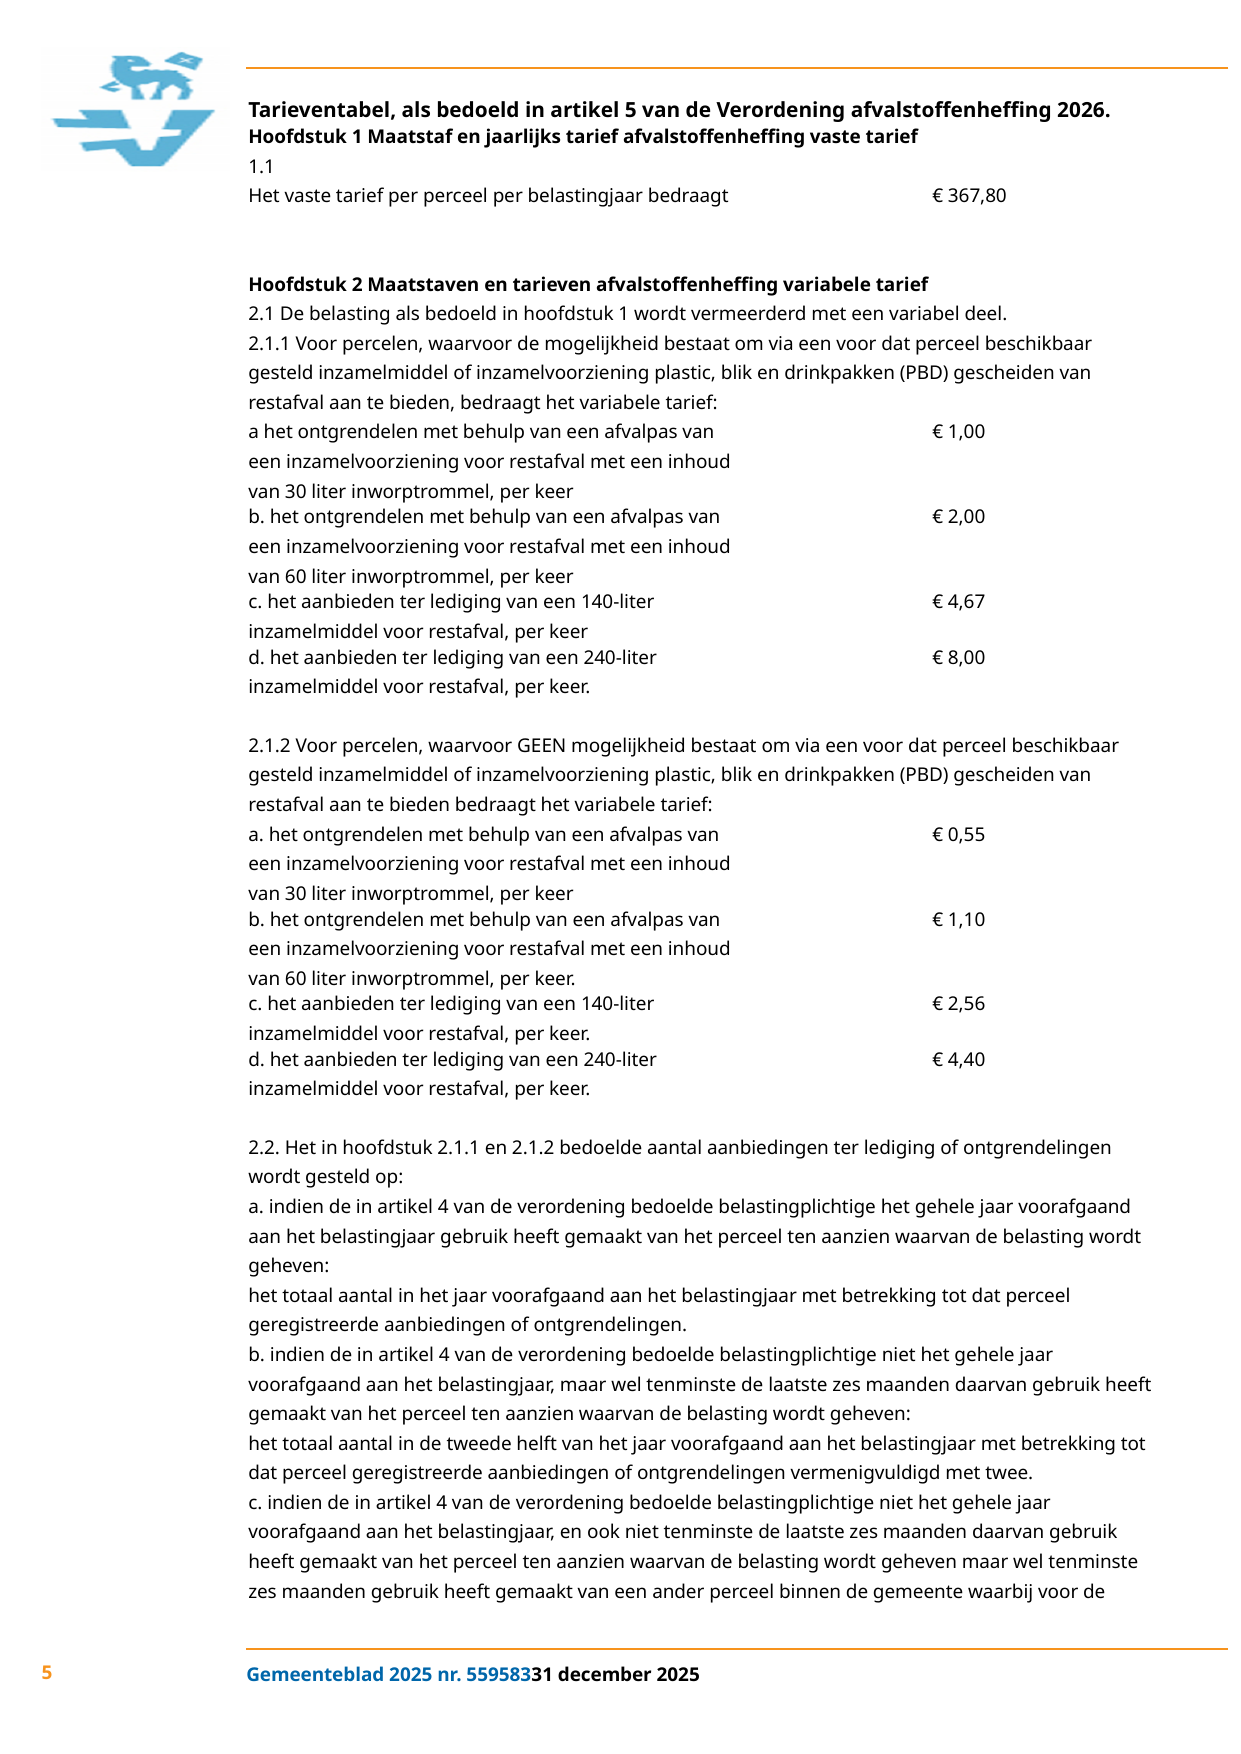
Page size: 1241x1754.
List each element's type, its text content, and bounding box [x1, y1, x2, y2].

table_cell € 4,67 [932, 589, 1152, 644]
table_header € 0,55 [932, 821, 1152, 906]
text b. indien de in artikel 4 van de verordening bedoelde belastingplichtige niet het gehele jaar voorafgaand aan het belastingjaar, maar wel tenminste de laatste zes maanden daarvan gebruik heeft gemaakt van het perceel ten aanzien waarvan de belasting wordt geheven: [248, 1341, 1152, 1426]
table_cell [738, 644, 932, 699]
text c. indien de in artikel 4 van de verordening bedoelde belastingplichtige niet het gehele jaar voorafgaand aan het belastingjaar, en ook niet tenminste de laatste zes maanden daarvan gebruik heeft gemaakt van het perceel ten aanzien waarvan de belasting wordt geheven maar wel tenminste zes maanden gebruik heeft gemaakt van een ander perceel binnen de gemeente waarbij voor de [248, 1489, 1152, 1603]
text het totaal aantal in de tweede helft van het jaar voorafgaand aan het belastingjaar met betrekking tot dat perceel geregistreerde aanbiedingen of ontgrendelingen vermenigvuldigd met twee. [248, 1430, 1152, 1485]
table_header [738, 821, 932, 906]
text Hoofdstuk 2 Maatstaven en tarieven afvalstoffenheffing variabele tarief [248, 271, 1152, 296]
table_header € 1,00 [932, 419, 1152, 504]
text 2.2. Het in hoofdstuk 2.1.1 en 2.1.2 bedoelde aantal aanbiedingen ter lediging of ontgrendelingen wordt gesteld op: [248, 1134, 1152, 1189]
table_cell [738, 1046, 932, 1101]
text Hoofdstuk 1 Maatstaf en jaarlijks tarief afvalstoffenheffing vaste tarief [248, 123, 1152, 149]
text 2.1 De belasting als bedoeld in hoofdstuk 1 wordt vermeerderd met een variabel deel. [248, 300, 1152, 326]
table_header Het vaste tarief per perceel per belastingjaar bedraagt [248, 183, 738, 238]
table_cell d. het aanbieden ter lediging van een 240-liter inzamelmiddel voor restafval, per keer. [248, 644, 738, 699]
table_cell [738, 589, 932, 644]
table_cell € 4,40 [932, 1046, 1152, 1101]
text het totaal aantal in het jaar voorafgaand aan het belastingjaar met betrekking tot dat perceel geregistreerde aanbiedingen of ontgrendelingen. [248, 1282, 1152, 1337]
table_cell € 1,10 [932, 906, 1152, 991]
table_header € 367,80 [932, 183, 1152, 238]
table_cell € 2,56 [932, 991, 1152, 1046]
table_cell d. het aanbieden ter lediging van een 240-liter inzamelmiddel voor restafval, per keer. [248, 1046, 738, 1101]
table_cell [738, 906, 932, 991]
text 2.1.1 Voor percelen, waarvoor de mogelijkheid bestaat om via een voor dat perceel beschikbaar gesteld inzamelmiddel of inzamelvoorziening plastic, blik en drinkpakken (PBD) gescheiden van restafval aan te bieden, bedraagt het variabele tarief: [248, 330, 1152, 415]
table_header [738, 183, 932, 238]
text a. indien de in artikel 4 van de verordening bedoelde belastingplichtige het gehele jaar voorafgaand aan het belastingjaar gebruik heeft gemaakt van het perceel ten aanzien waarvan de belasting wordt geheven: [248, 1193, 1152, 1278]
table_cell b. het ontgrendelen met behulp van een afvalpas van een inzamelvoorziening voor restafval met een inhoud van 60 liter inworptrommel, per keer. [248, 906, 738, 991]
table_cell [738, 504, 932, 588]
table_cell € 8,00 [932, 644, 1152, 699]
text 1.1 [248, 153, 1152, 179]
text 2.1.2 Voor percelen, waarvoor GEEN mogelijkheid bestaat om via een voor dat perceel beschikbaar gesteld inzamelmiddel of inzamelvoorziening plastic, blik en drinkpakken (PBD) gescheiden van restafval aan te bieden bedraagt het variabele tarief: [248, 732, 1152, 817]
table_cell € 2,00 [932, 504, 1152, 588]
picture [41, 47, 231, 172]
table_cell c. het aanbieden ter lediging van een 140-liter inzamelmiddel voor restafval, per keer. [248, 991, 738, 1046]
table_header a het ontgrendelen met behulp van een afvalpas van een inzamelvoorziening voor restafval met een inhoud van 30 liter inworptrommel, per keer [248, 419, 738, 504]
table_cell c. het aanbieden ter lediging van een 140-liter inzamelmiddel voor restafval, per keer [248, 589, 738, 644]
table_header a. het ontgrendelen met behulp van een afvalpas van een inzamelvoorziening voor restafval met een inhoud van 30 liter inworptrommel, per keer [248, 821, 738, 906]
text Tarieventabel, als bedoeld in artikel 5 van de Verordening afvalstoffenheffing 2026. [248, 95, 1152, 123]
table_header [738, 419, 932, 504]
table_cell [738, 991, 932, 1046]
table_cell b. het ontgrendelen met behulp van een afvalpas van een inzamelvoorziening voor restafval met een inhoud van 60 liter inworptrommel, per keer [248, 504, 738, 588]
